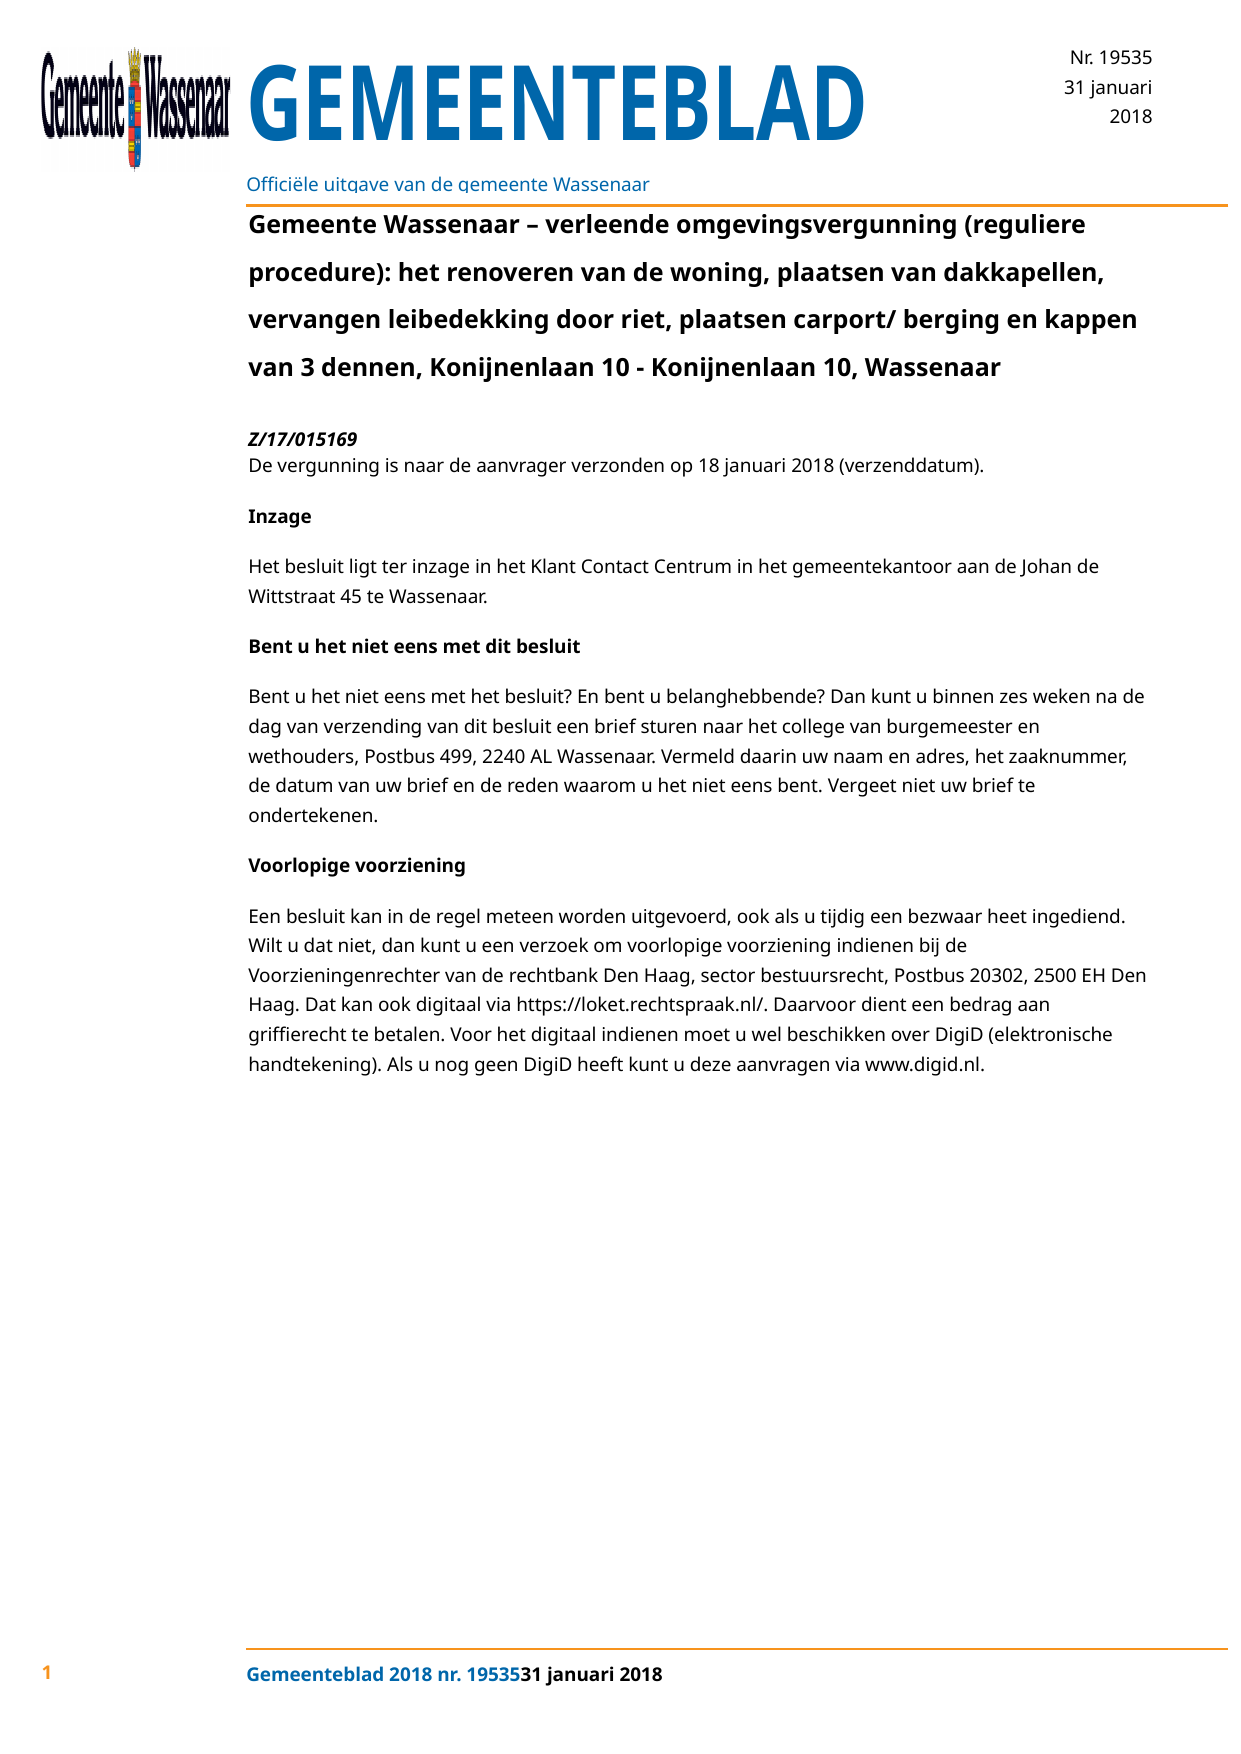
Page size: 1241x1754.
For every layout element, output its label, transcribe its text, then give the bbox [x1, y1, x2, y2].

text Inzage [248, 503, 1152, 528]
picture [41, 47, 231, 172]
text Bent u het niet eens met dit besluit [248, 633, 1152, 659]
text Het besluit ligt ter inzage in het Klant Contact Centrum in het gemeentekantoor aan de Johan de Wittstraat 45 te Wassenaar. [248, 553, 1152, 608]
text Bent u het niet eens met het besluit? En bent u belanghebbende? Dan kunt u binnen zes weken na de dag van verzending van dit besluit een brief sturen naar het college van burgemeester en wethouders, Postbus 499, 2240 AL Wassenaar. Vermeld daarin uw naam en adres, het zaaknummer, de datum van uw brief en de reden waarom u het niet eens bent. Vergeet niet uw brief te ondertekenen. [248, 684, 1152, 828]
text Gemeente Wassenaar – verleende omgevingsvergunning (reguliere procedure): het renoveren van de woning, plaatsen van dakkapellen, vervangen leibedekking door riet, plaatsen carport/ berging en kappen van 3 dennen, Konijnenlaan 10 - Konijnenlaan 10, Wassenaar [248, 207, 1152, 384]
text De vergunning is naar de aanvrager verzonden op 18 januari 2018 (verzenddatum). [248, 452, 1152, 478]
text Z/17/015169 [248, 427, 1152, 452]
text Een besluit kan in de regel meteen worden uitgevoerd, ook als u tijdig een bezwaar heet ingediend. Wilt u dat niet, dan kunt u een verzoek om voorlopige voorziening indienen bij de Voorzieningenrechter van de rechtbank Den Haag, sector bestuursrecht, Postbus 20302, 2500 EH Den Haag. Dat kan ook digitaal via https://loket.rechtspraak.nl/. Daarvoor dient een bedrag aan griffierecht te betalen. Voor het digitaal indienen moet u wel beschikken over DigiD (elektronische handtekening). Als u nog geen DigiD heeft kunt u deze aanvragen via www.digid.nl. [248, 903, 1152, 1076]
text Voorlopige voorziening [248, 852, 1152, 878]
